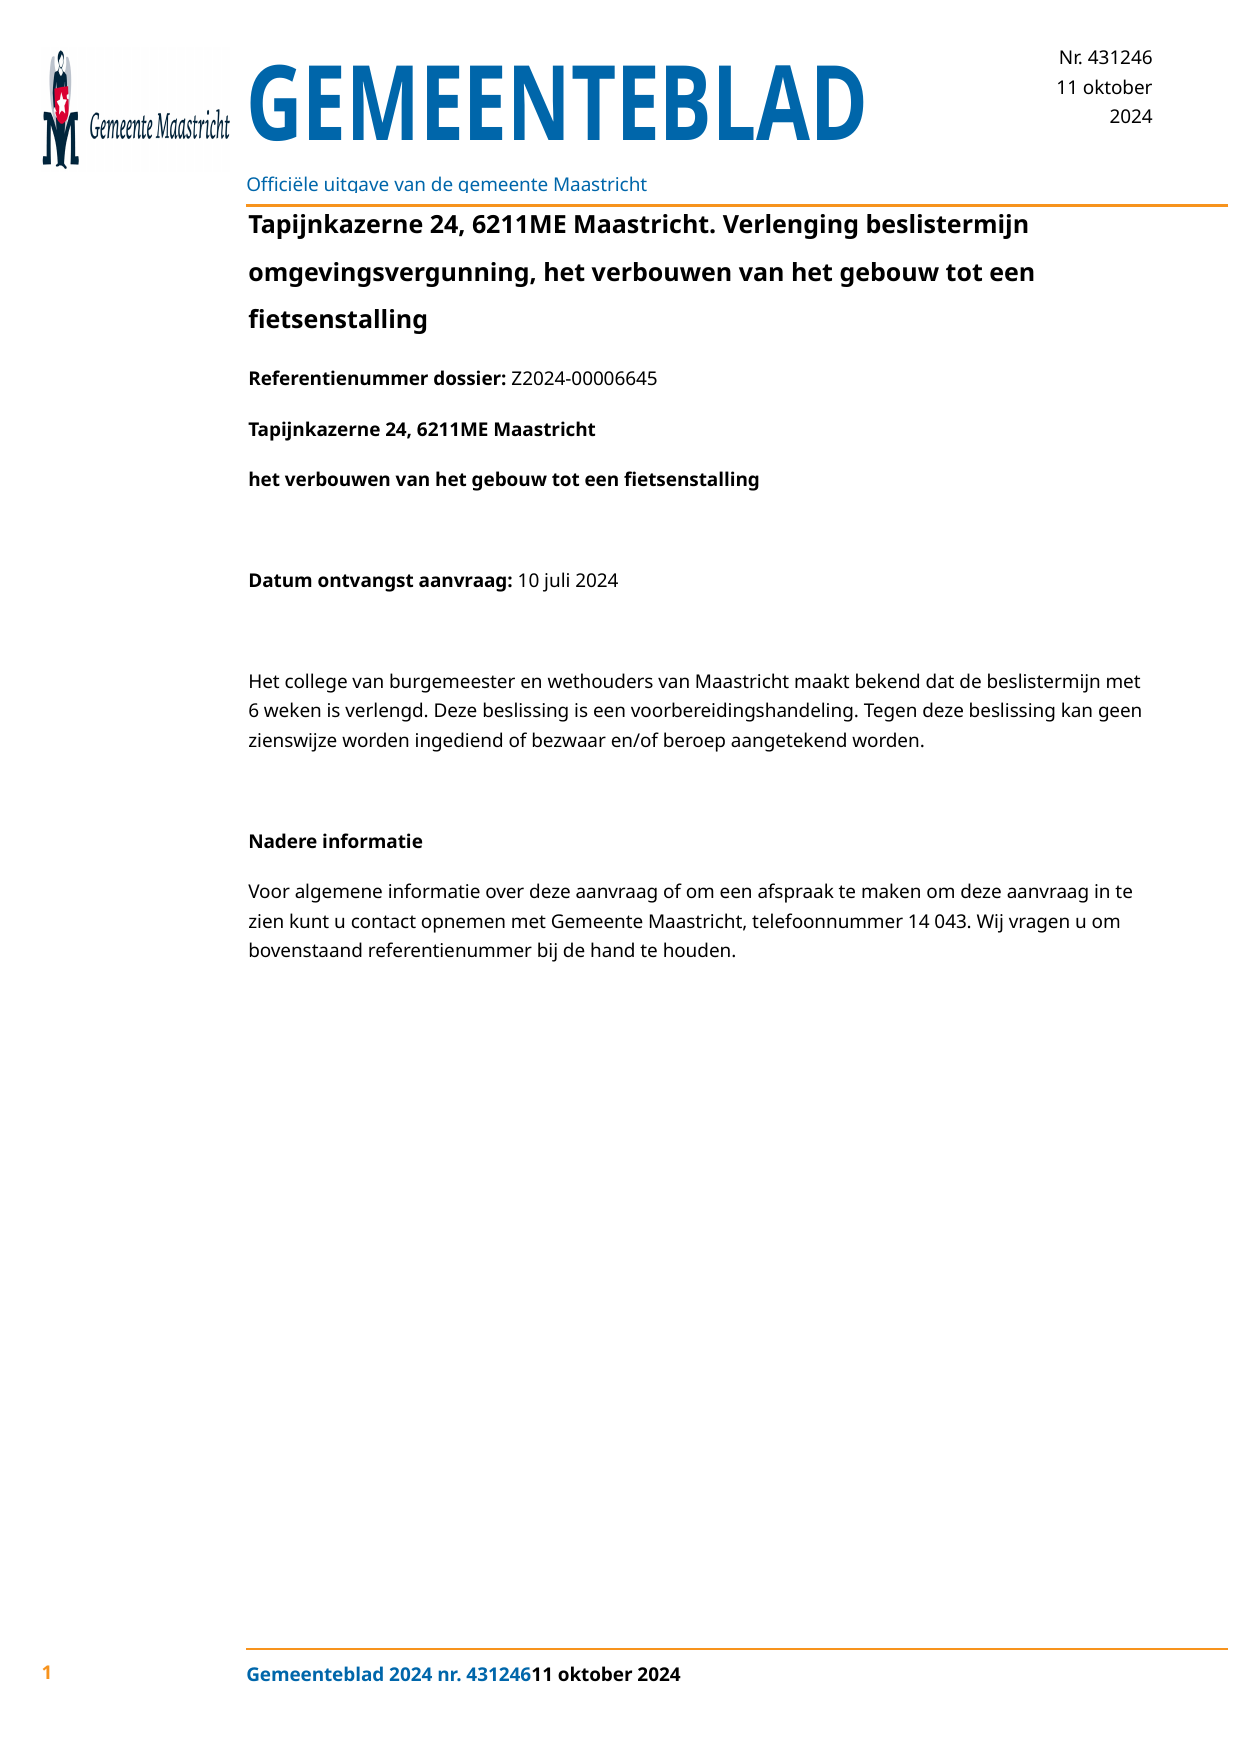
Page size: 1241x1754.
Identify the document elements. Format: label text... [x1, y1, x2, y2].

text Datum ontvangst aanvraag: 10 juli 2024 [248, 567, 1152, 593]
text Voor algemene informatie over deze aanvraag of om een afspraak te maken om deze aanvraag in te zien kunt u contact opnemen met Gemeente Maastricht, telefoonnummer 14 043. Wij vragen u om bovenstaand referentienummer bij de hand te houden. [248, 878, 1152, 963]
text Tapijnkazerne 24, 6211ME Maastricht [248, 416, 1152, 442]
text het verbouwen van het gebouw tot een fietsenstalling [248, 466, 1152, 492]
text Tapijnkazerne 24, 6211ME Maastricht. Verlenging beslistermijn omgevingsvergunning, het verbouwen van het gebouw tot een fietsenstalling [248, 207, 1152, 336]
picture [41, 47, 231, 172]
text Het college van burgemeester en wethouders van Maastricht maakt bekend dat de beslistermijn met 6 weken is verlengd. Deze beslissing is een voorbereidingshandeling. Tegen deze beslissing kan geen zienswijze worden ingediend of bezwaar en/of beroep aangetekend worden. [248, 668, 1152, 753]
text Nadere informatie [248, 828, 1152, 854]
text Referentienummer dossier: Z2024-00006645 [248, 366, 1152, 391]
